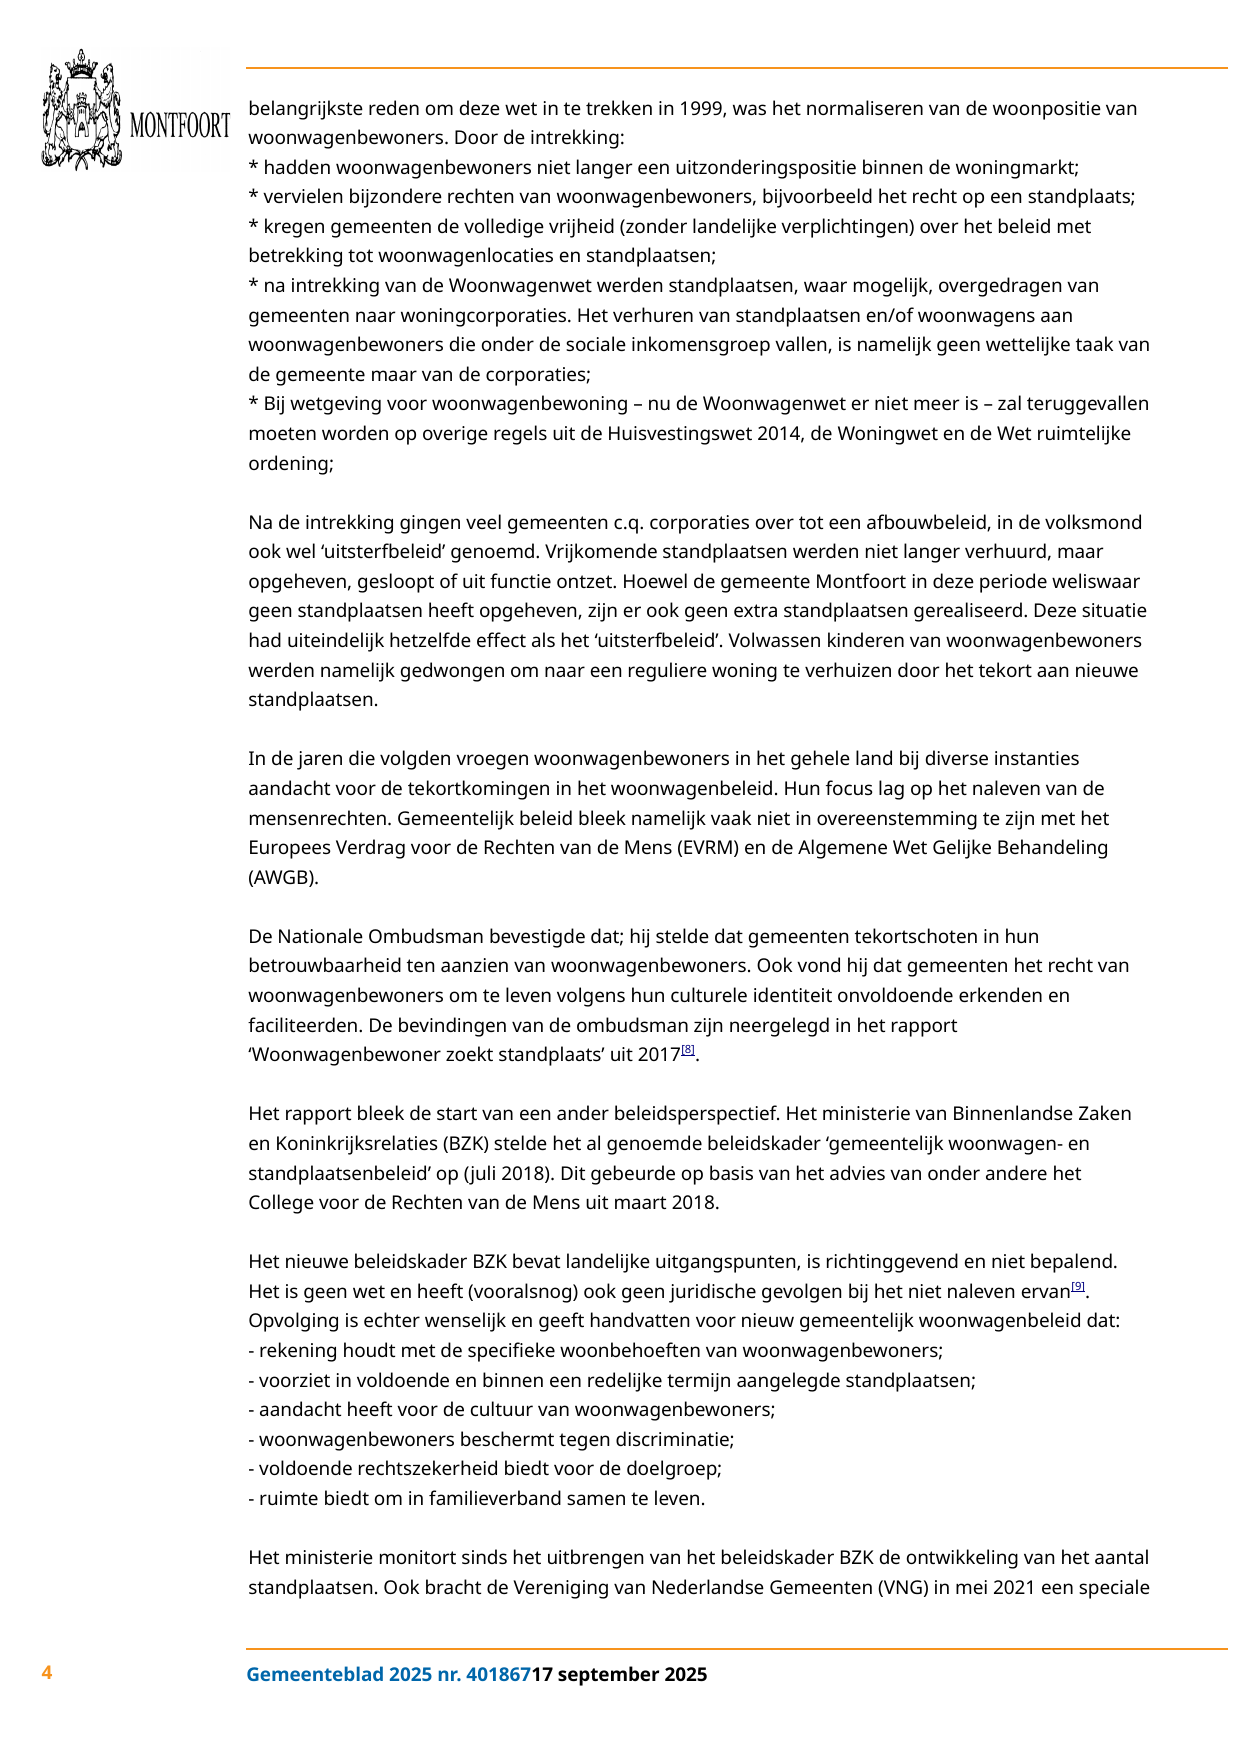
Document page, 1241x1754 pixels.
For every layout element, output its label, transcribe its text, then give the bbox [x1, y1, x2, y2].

text * kregen gemeenten de volledige vrijheid (zonder landelijke verplichtingen) over het beleid met betrekking tot woonwagenlocaties en standplaatsen; [248, 213, 1152, 268]
text belangrijkste reden om deze wet in te trekken in 1999, was het normaliseren van de woonpositie van woonwagenbewoners. Door de intrekking: [248, 95, 1152, 150]
text In de jaren die volgden vroegen woonwagenbewoners in het gehele land bij diverse instanties aandacht voor de tekortkomingen in het woonwagenbeleid. Hun focus lag op het naleven van de mensenrechten. Gemeentelijk beleid bleek namelijk vaak niet in overeenstemming te zijn met het Europees Verdrag voor de Rechten van de Mens (EVRM) en de Algemene Wet Gelijke Behandeling (AWGB). [248, 746, 1152, 890]
text * na intrekking van de Woonwagenwet werden standplaatsen, waar mogelijk, overgedragen van gemeenten naar woningcorporaties. Het verhuren van standplaatsen en/of woonwagens aan woonwagenbewoners die onder de sociale inkomensgroep vallen, is namelijk geen wettelijke taak van de gemeente maar van de corporaties; [248, 272, 1152, 387]
text - ruimte biedt om in familieverband samen te leven. [248, 1485, 1152, 1511]
text * Bij wetgeving voor woonwagenbewoning – nu de Woonwagenwet er niet meer is – zal teruggevallen moeten worden op overige regels uit de Huisvestingswet 2014, de Woningwet en de Wet ruimtelijke ordening; [248, 391, 1152, 476]
text - woonwagenbewoners beschermt tegen discriminatie; [248, 1426, 1152, 1452]
text - rekening houdt met de specifieke woonbehoeften van woonwagenbewoners; [248, 1337, 1152, 1363]
text Het ministerie monitort sinds het uitbrengen van het beleidskader BZK de ontwikkeling van het aantal standplaatsen. Ook bracht de Vereniging van Nederlandse Gemeenten (VNG) in mei 2021 een speciale [248, 1544, 1152, 1600]
text Het nieuwe beleidskader BZK bevat landelijke uitgangspunten, is richtinggevend en niet bepalend. Het is geen wet en heeft (vooralsnog) ook geen juridische gevolgen bij het niet naleven ervan[9]. Opvolging is echter wenselijk en geeft handvatten voor nieuw gemeentelijk woonwagenbeleid dat: [248, 1248, 1152, 1333]
text - voldoende rechtszekerheid biedt voor de doelgroep; [248, 1456, 1152, 1481]
text - aandacht heeft voor de cultuur van woonwagenbewoners; [248, 1396, 1152, 1422]
text - voorziet in voldoende en binnen een redelijke termijn aangelegde standplaatsen; [248, 1367, 1152, 1393]
text De Nationale Ombudsman bevestigde dat; hij stelde dat gemeenten tekortschoten in hun betrouwbaarheid ten aanzien van woonwagenbewoners. Ook vond hij dat gemeenten het recht van woonwagenbewoners om te leven volgens hun culturele identiteit onvoldoende erkenden en faciliteerden. De bevindingen van de ombudsman zijn neergelegd in het rapport ‘Woonwagenbewoner zoekt standplaats’ uit 2017[8]. [248, 923, 1152, 1067]
text * hadden woonwagenbewoners niet langer een uitzonderingspositie binnen de woningmarkt; [248, 154, 1152, 180]
text Na de intrekking gingen veel gemeenten c.q. corporaties over tot een afbouwbeleid, in de volksmond ook wel ‘uitsterfbeleid’ genoemd. Vrijkomende standplaatsen werden niet langer verhuurd, maar opgeheven, gesloopt of uit functie ontzet. Hoewel de gemeente Montfoort in deze periode weliswaar geen standplaatsen heeft opgeheven, zijn er ook geen extra standplaatsen gerealiseerd. Deze situatie had uiteindelijk hetzelfde effect als het ‘uitsterfbeleid’. Volwassen kinderen van woonwagenbewoners werden namelijk gedwongen om naar een reguliere woning te verhuizen door het tekort aan nieuwe standplaatsen. [248, 509, 1152, 712]
text * vervielen bijzondere rechten van woonwagenbewoners, bijvoorbeeld het recht op een standplaats; [248, 183, 1152, 209]
picture [41, 47, 231, 172]
text Het rapport bleek de start van een ander beleidsperspectief. Het ministerie van Binnenlandse Zaken en Koninkrijksrelaties (BZK) stelde het al genoemde beleidskader ‘gemeentelijk woonwagen- en standplaatsenbeleid’ op (juli 2018). Dit gebeurde op basis van het advies van onder andere het College voor de Rechten van de Mens uit maart 2018. [248, 1101, 1152, 1215]
